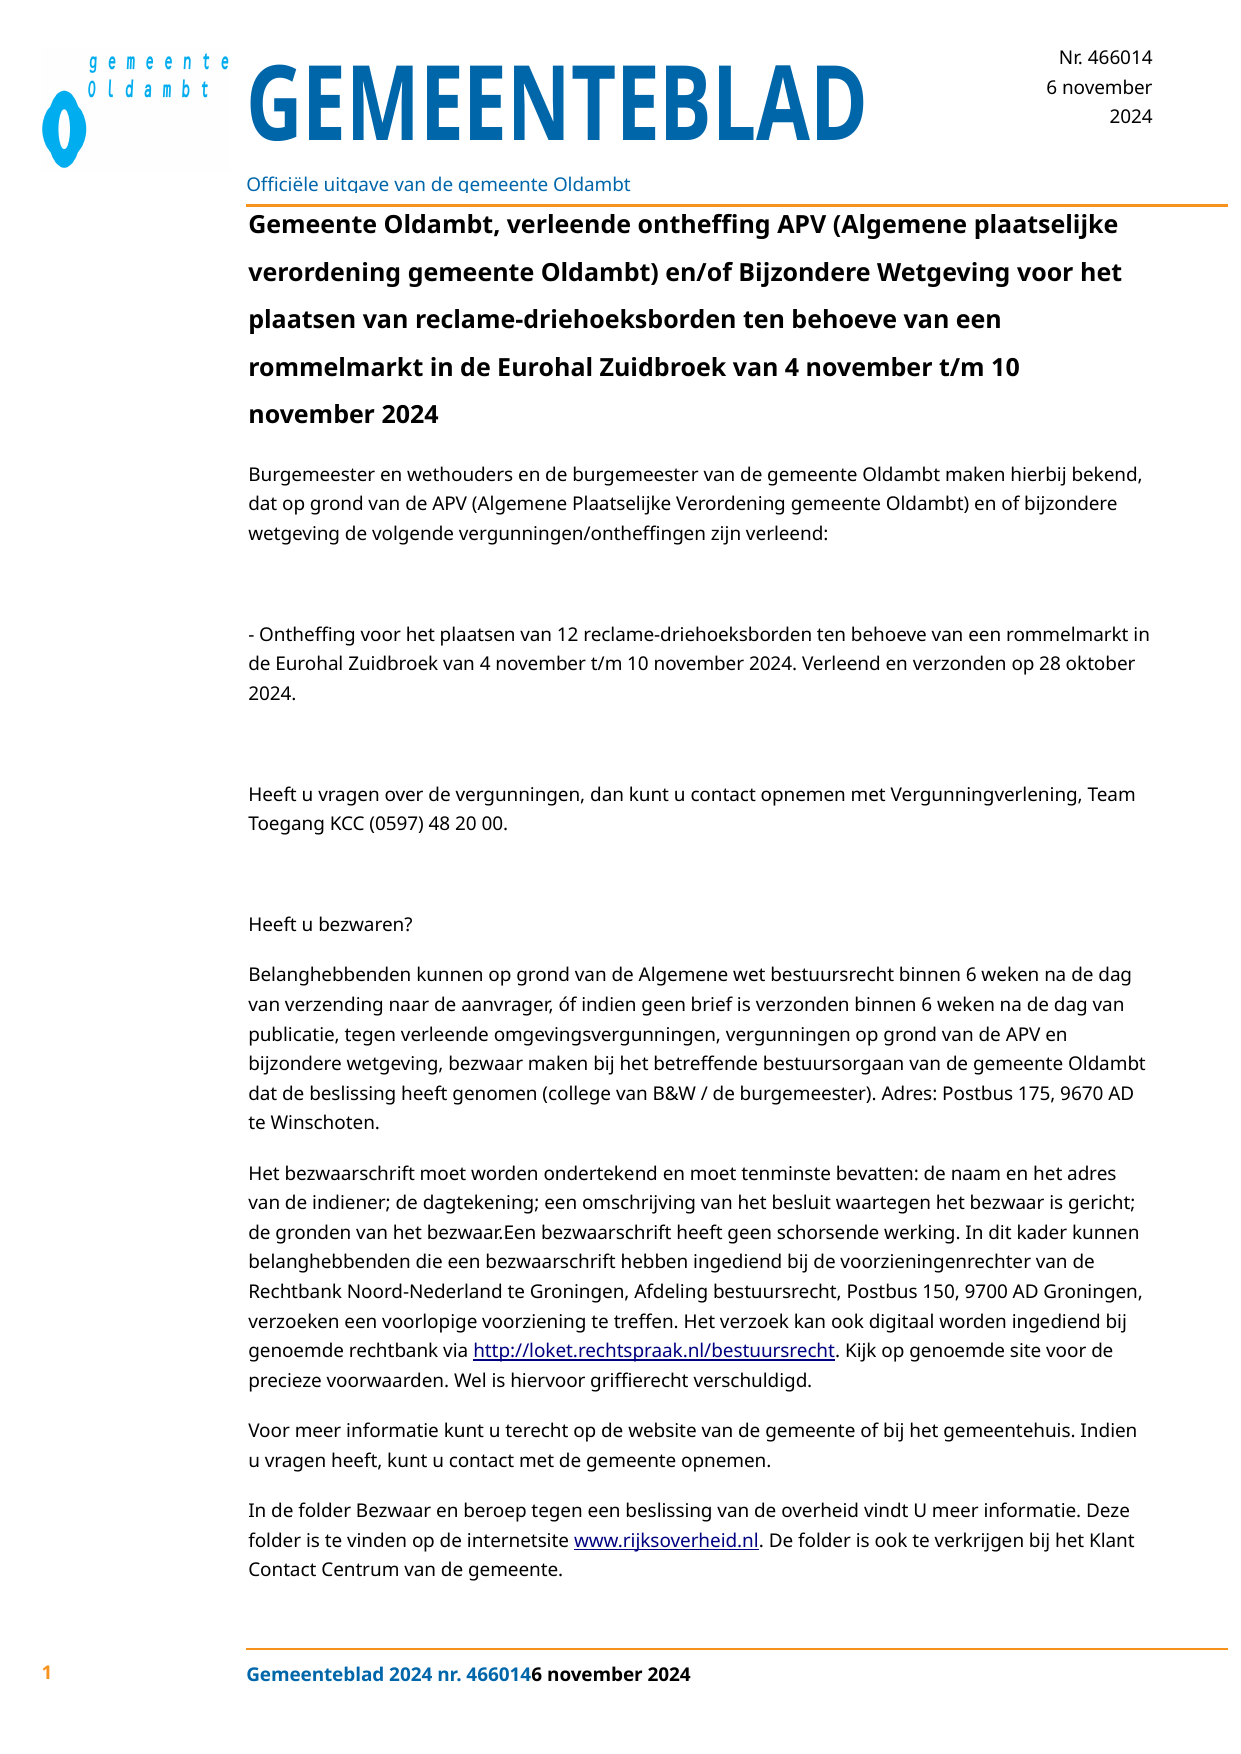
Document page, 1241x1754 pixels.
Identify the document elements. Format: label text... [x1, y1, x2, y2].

text - Ontheffing voor het plaatsen van 12 reclame-driehoeksborden ten behoeve van een rommelmarkt in de Eurohal Zuidbroek van 4 november t/m 10 november 2024. Verleend en verzonden op 28 oktober 2024. [248, 621, 1152, 706]
text Heeft u vragen over de vergunningen, dan kunt u contact opnemen met Vergunningverlening, Team Toegang KCC (0597) 48 20 00. [248, 781, 1152, 836]
text Heeft u bezwaren? [248, 911, 1152, 937]
picture [41, 47, 231, 172]
text Gemeente Oldambt, verleende ontheffing APV (Algemene plaatselijke verordening gemeente Oldambt) en/of Bijzondere Wetgeving voor het plaatsen van reclame-driehoeksborden ten behoeve van een rommelmarkt in de Eurohal Zuidbroek van 4 november t/m 10 november 2024 [248, 207, 1152, 431]
text Het bezwaarschrift moet worden ondertekend en moet tenminste bevatten: de naam en het adres van de indiener; de dagtekening; een omschrijving van het besluit waartegen het bezwaar is gericht; de gronden van het bezwaar.Een bezwaarschrift heeft geen schorsende werking. In dit kader kunnen belanghebbenden die een bezwaarschrift hebben ingediend bij de voorzieningenrechter van de Rechtbank Noord-Nederland te Groningen, Afdeling bestuursrecht, Postbus 150, 9700 AD Groningen, verzoeken een voorlopige voorziening te treffen. Het verzoek kan ook digitaal worden ingediend bij genoemde rechtbank via http://loket.rechtspraak.nl/bestuursrecht. Kijk op genoemde site voor de precieze voorwaarden. Wel is hiervoor griffierecht verschuldigd. [248, 1160, 1152, 1393]
text Voor meer informatie kunt u terecht op de website van de gemeente of bij het gemeentehuis. Indien u vragen heeft, kunt u contact met de gemeente opnemen. [248, 1417, 1152, 1473]
text Burgemeester en wethouders en de burgemeester van de gemeente Oldambt maken hierbij bekend, dat op grond van de APV (Algemene Plaatselijke Verordening gemeente Oldambt) en of bijzondere wetgeving de volgende vergunningen/ontheffingen zijn verleend: [248, 461, 1152, 546]
text In de folder Bezwaar en beroep tegen een beslissing van de overheid vindt U meer informatie. Deze folder is te vinden op de internetsite www.rijksoverheid.nl. De folder is ook te verkrijgen bij het Klant Contact Centrum van de gemeente. [248, 1497, 1152, 1582]
text Belanghebbenden kunnen op grond van de Algemene wet bestuursrecht binnen 6 weken na de dag van verzending naar de aanvrager, óf indien geen brief is verzonden binnen 6 weken na de dag van publicatie, tegen verleende omgevingsvergunningen, vergunningen op grond van de APV en bijzondere wetgeving, bezwaar maken bij het betreffende bestuursorgaan van de gemeente Oldambt dat de beslissing heeft genomen (college van B&W / de burgemeester). Adres: Postbus 175, 9670 AD te Winschoten. [248, 962, 1152, 1135]
